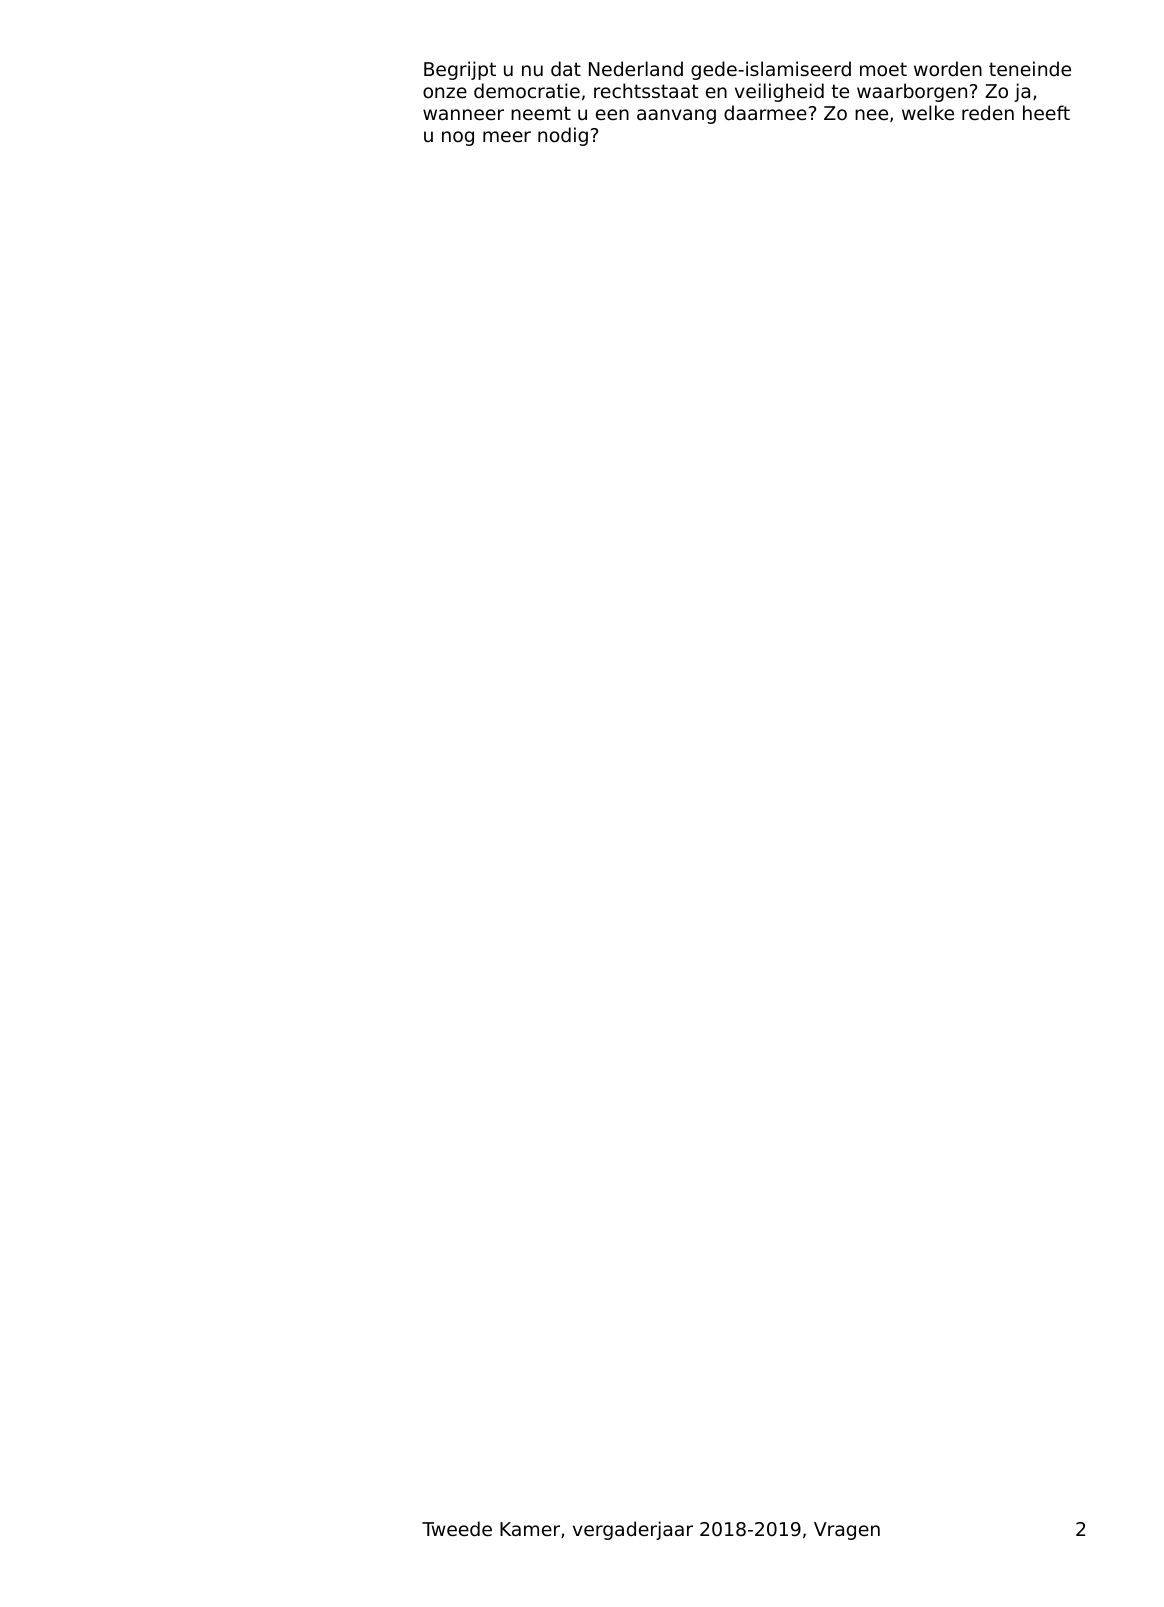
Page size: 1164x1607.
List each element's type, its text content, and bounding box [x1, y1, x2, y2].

text Begrijpt u nu dat Nederland gede-islamiseerd moet worden teneinde onze democratie, rechtsstaat en veiligheid te waarborgen? Zo ja, wanneer neemt u een aanvang daarmee? Zo nee, welke reden heeft u nog meer nodig? [422, 59, 1087, 147]
